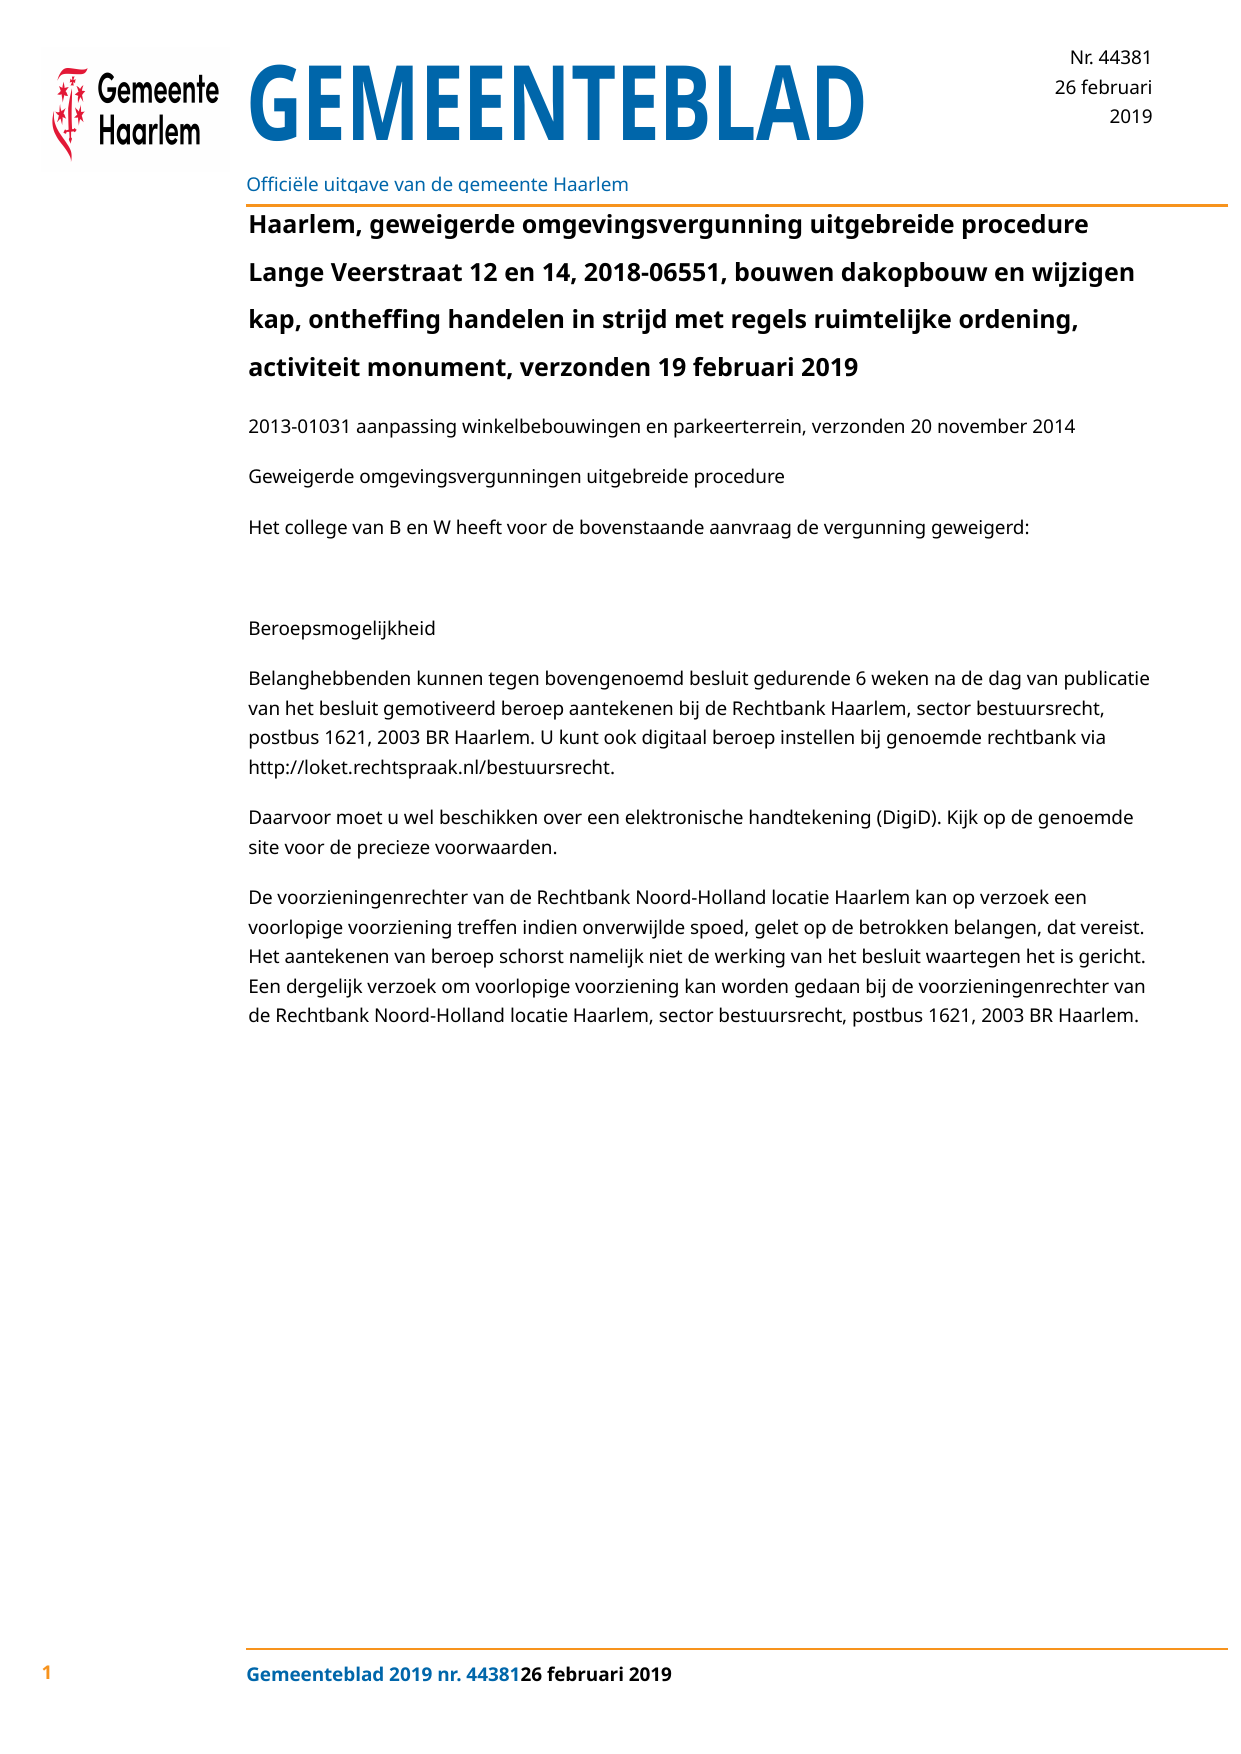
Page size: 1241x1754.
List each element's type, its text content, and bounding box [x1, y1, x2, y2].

text Haarlem, geweigerde omgevingsvergunning uitgebreide procedure Lange Veerstraat 12 en 14, 2018-06551, bouwen dakopbouw en wijzigen kap, ontheffing handelen in strijd met regels ruimtelijke ordening, activiteit monument, verzonden 19 februari 2019 [248, 207, 1152, 384]
text 2013-01031 aanpassing winkelbebouwingen en parkeerterrein, verzonden 20 november 2014 [248, 413, 1152, 439]
text Het college van B en W heeft voor de bovenstaande aanvraag de vergunning geweigerd: [248, 514, 1152, 540]
text De voorzieningenrechter van de Rechtbank Noord-Holland locatie Haarlem kan op verzoek een voorlopige voorziening treffen indien onverwijlde spoed, gelet op de betrokken belangen, dat vereist. Het aantekenen van beroep schorst namelijk niet de werking van het besluit waartegen het is gericht. Een dergelijk verzoek om voorlopige voorziening kan worden gedaan bij de voorzieningenrechter van de Rechtbank Noord-Holland locatie Haarlem, sector bestuursrecht, postbus 1621, 2003 BR Haarlem. [248, 884, 1152, 1028]
text Belanghebbenden kunnen tegen bovengenoemd besluit gedurende 6 weken na de dag van publicatie van het besluit gemotiveerd beroep aantekenen bij de Rechtbank Haarlem, sector bestuursrecht, postbus 1621, 2003 BR Haarlem. U kunt ook digitaal beroep instellen bij genoemde rechtbank via http://loket.rechtspraak.nl/bestuursrecht. [248, 665, 1152, 780]
picture [41, 47, 231, 172]
text Daarvoor moet u wel beschikken over een elektronische handtekening (DigiD). Kijk op de genoemde site voor de precieze voorwaarden. [248, 804, 1152, 860]
text Geweigerde omgevingsvergunningen uitgebreide procedure [248, 463, 1152, 489]
text Beroepsmogelijkheid [248, 615, 1152, 641]
